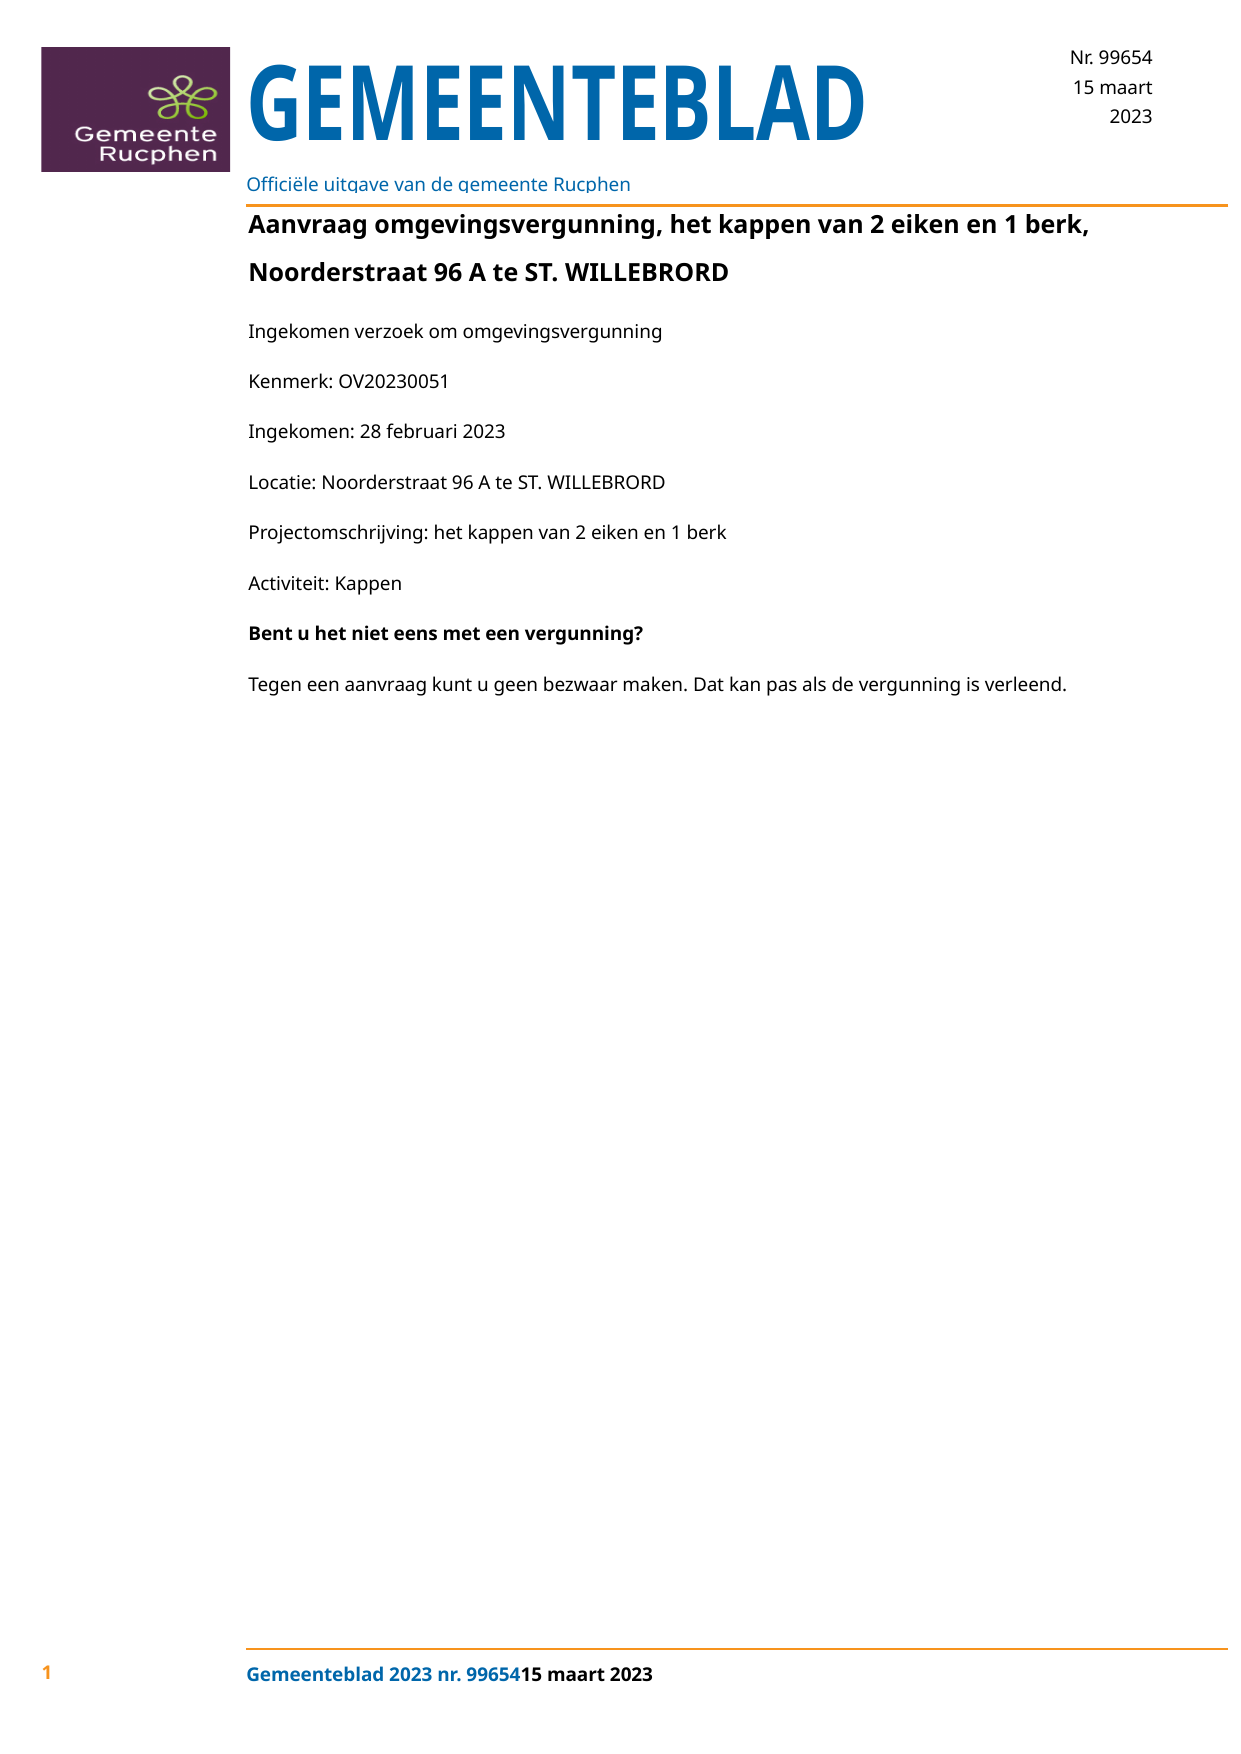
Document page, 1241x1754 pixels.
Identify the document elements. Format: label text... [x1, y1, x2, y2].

text Tegen een aanvraag kunt u geen bezwaar maken. Dat kan pas als de vergunning is verleend. [248, 671, 1152, 697]
picture [41, 47, 231, 172]
text Activiteit: Kappen [248, 570, 1152, 596]
text Aanvraag omgevingsvergunning, het kappen van 2 eiken en 1 berk, Noorderstraat 96 A te ST. WILLEBRORD [248, 207, 1152, 288]
text Ingekomen: 28 februari 2023 [248, 419, 1152, 444]
text Bent u het niet eens met een vergunning? [248, 620, 1152, 646]
text Ingekomen verzoek om omgevingsvergunning [248, 318, 1152, 344]
text Projectomschrijving: het kappen van 2 eiken en 1 berk [248, 519, 1152, 545]
text Locatie: Noorderstraat 96 A te ST. WILLEBRORD [248, 469, 1152, 495]
text Kenmerk: OV20230051 [248, 368, 1152, 394]
